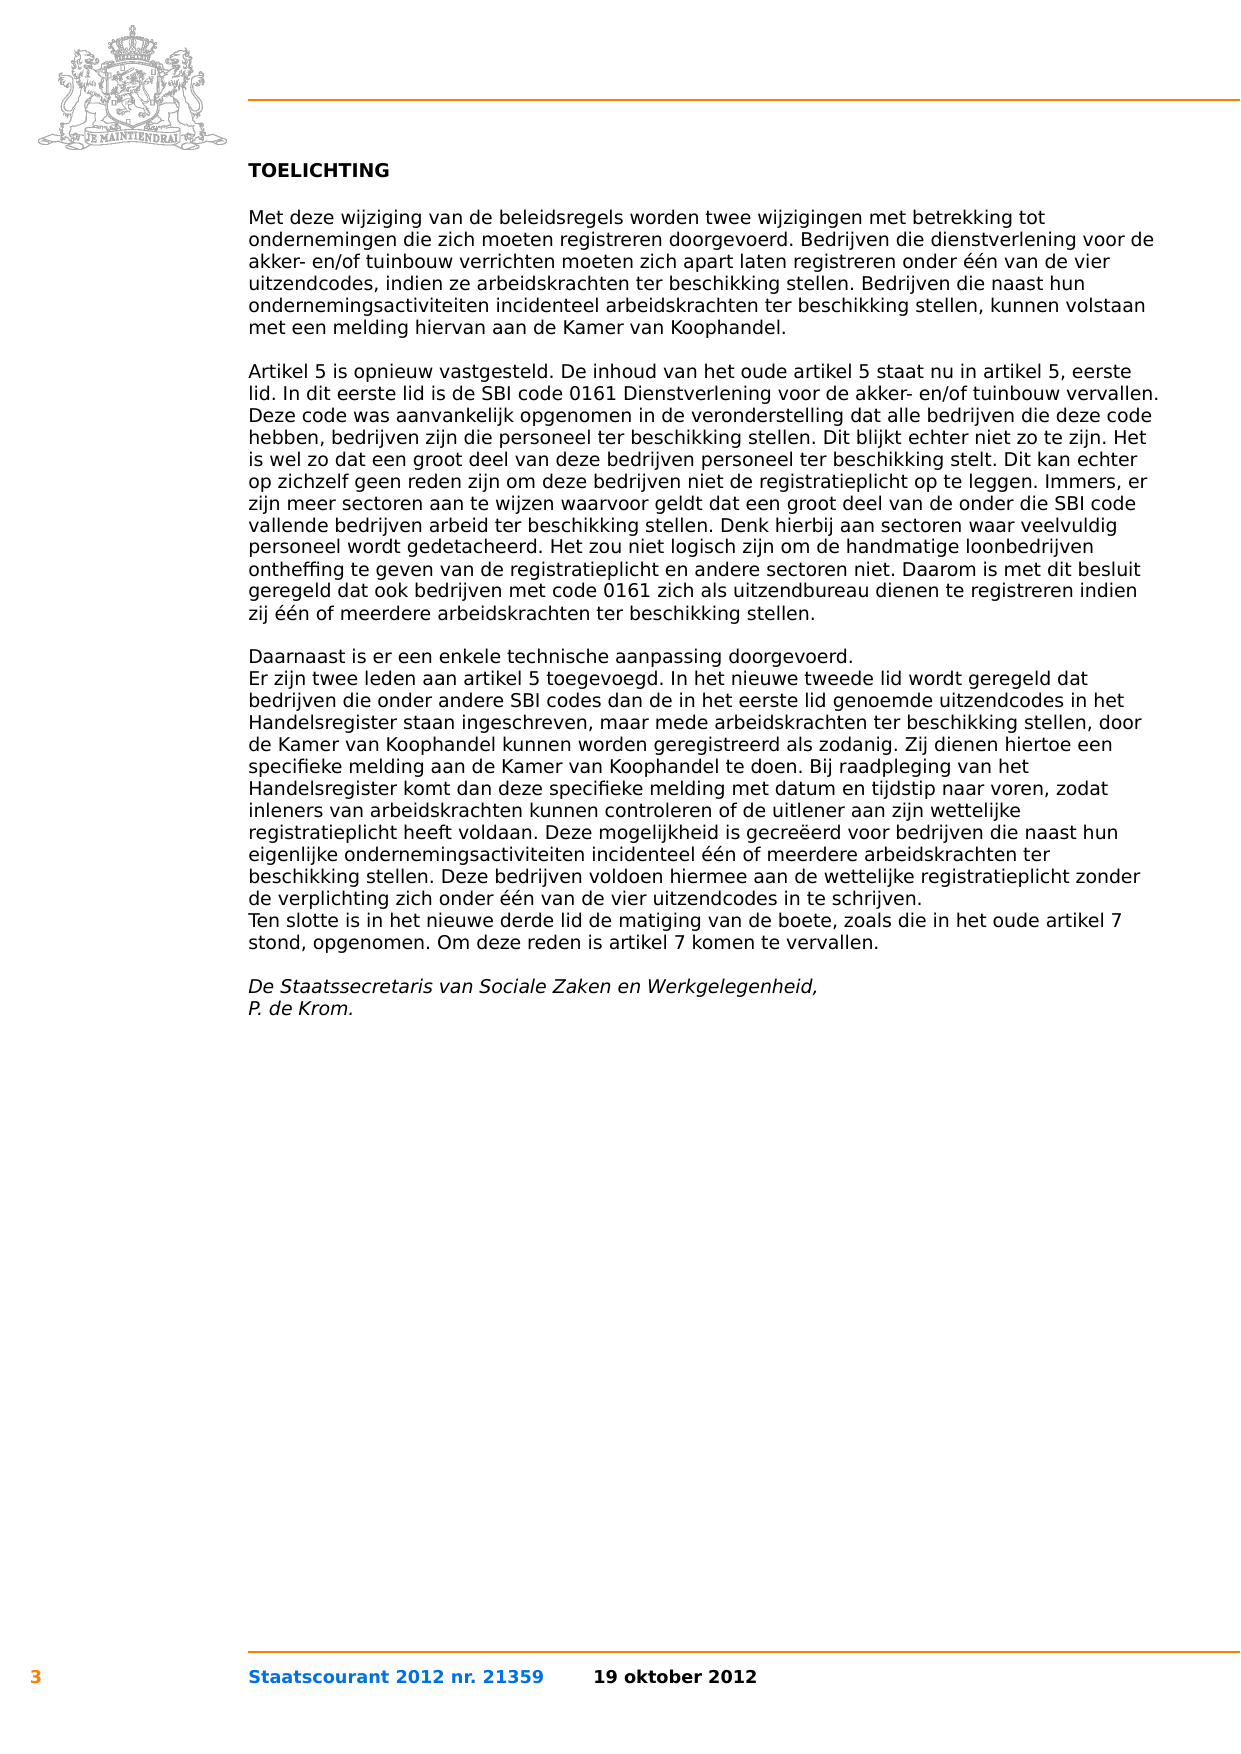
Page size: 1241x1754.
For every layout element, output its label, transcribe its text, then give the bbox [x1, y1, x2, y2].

text De Staatssecretaris van Sociale Zaken en Werkgelegenheid, P. de Krom. [248, 976, 1163, 1020]
text Ten slotte is in het nieuwe derde lid de matiging van de boete, zoals die in het oude artikel 7 stond, opgenomen. Om deze reden is artikel 7 komen te vervallen. [248, 910, 1163, 954]
text Daarnaast is er een enkele technische aanpassing doorgevoerd. [248, 646, 1163, 668]
text Met deze wijziging van de beleidsregels worden twee wijzigingen met betrekking tot ondernemingen die zich moeten registreren doorgevoerd. Bedrijven die dienstverlening voor de akker- en/of tuinbouw verrichten moeten zich apart laten registreren onder één van de vier uitzendcodes, indien ze arbeidskrachten ter beschikking stellen. Bedrijven die naast hun ondernemingsactiviteiten incidenteel arbeidskrachten ter beschikking stellen, kunnen volstaan met een melding hiervan aan de Kamer van Koophandel. [248, 207, 1163, 339]
text Artikel 5 is opnieuw vastgesteld. De inhoud van het oude artikel 5 staat nu in artikel 5, eerste lid. In dit eerste lid is de SBI code 0161 Dienstverlening voor de akker- en/of tuinbouw vervallen. Deze code was aanvankelijk opgenomen in de veronderstelling dat alle bedrijven die deze code hebben, bedrijven zijn die personeel ter beschikking stellen. Dit blijkt echter niet zo te zijn. Het is wel zo dat een groot deel van deze bedrijven personeel ter beschikking stelt. Dit kan echter op zichzelf geen reden zijn om deze bedrijven niet de registratieplicht op te leggen. Immers, er zijn meer sectoren aan te wijzen waarvoor geldt dat een groot deel van de onder die SBI code vallende bedrijven arbeid ter beschikking stellen. Denk hierbij aan sectoren waar veelvuldig personeel wordt gedetacheerd. Het zou niet logisch zijn om de handmatige loonbedrijven ontheffing te geven van de registratieplicht en andere sectoren niet. Daarom is met dit besluit geregeld dat ook bedrijven met code 0161 zich als uitzendbureau dienen te registreren indien zij één of meerdere arbeidskrachten ter beschikking stellen. [248, 361, 1163, 624]
picture [38, 25, 227, 150]
text Er zijn twee leden aan artikel 5 toegevoegd. In het nieuwe tweede lid wordt geregeld dat bedrijven die onder andere SBI codes dan de in het eerste lid genoemde uitzendcodes in het Handelsregister staan ingeschreven, maar mede arbeidskrachten ter beschikking stellen, door de Kamer van Koophandel kunnen worden geregistreerd als zodanig. Zij dienen hiertoe een specifieke melding aan de Kamer van Koophandel te doen. Bij raadpleging van het Handelsregister komt dan deze specifieke melding met datum en tijdstip naar voren, zodat inleners van arbeidskrachten kunnen controleren of de uitlener aan zijn wettelijke registratieplicht heeft voldaan. Deze mogelijkheid is gecreëerd voor bedrijven die naast hun eigenlijke ondernemingsactiviteiten incidenteel één of meerdere arbeidskrachten ter beschikking stellen. Deze bedrijven voldoen hiermee aan de wettelijke registratieplicht zonder de verplichting zich onder één van de vier uitzendcodes in te schrijven. [248, 668, 1163, 910]
subtitle TOELICHTING [248, 160, 1163, 182]
